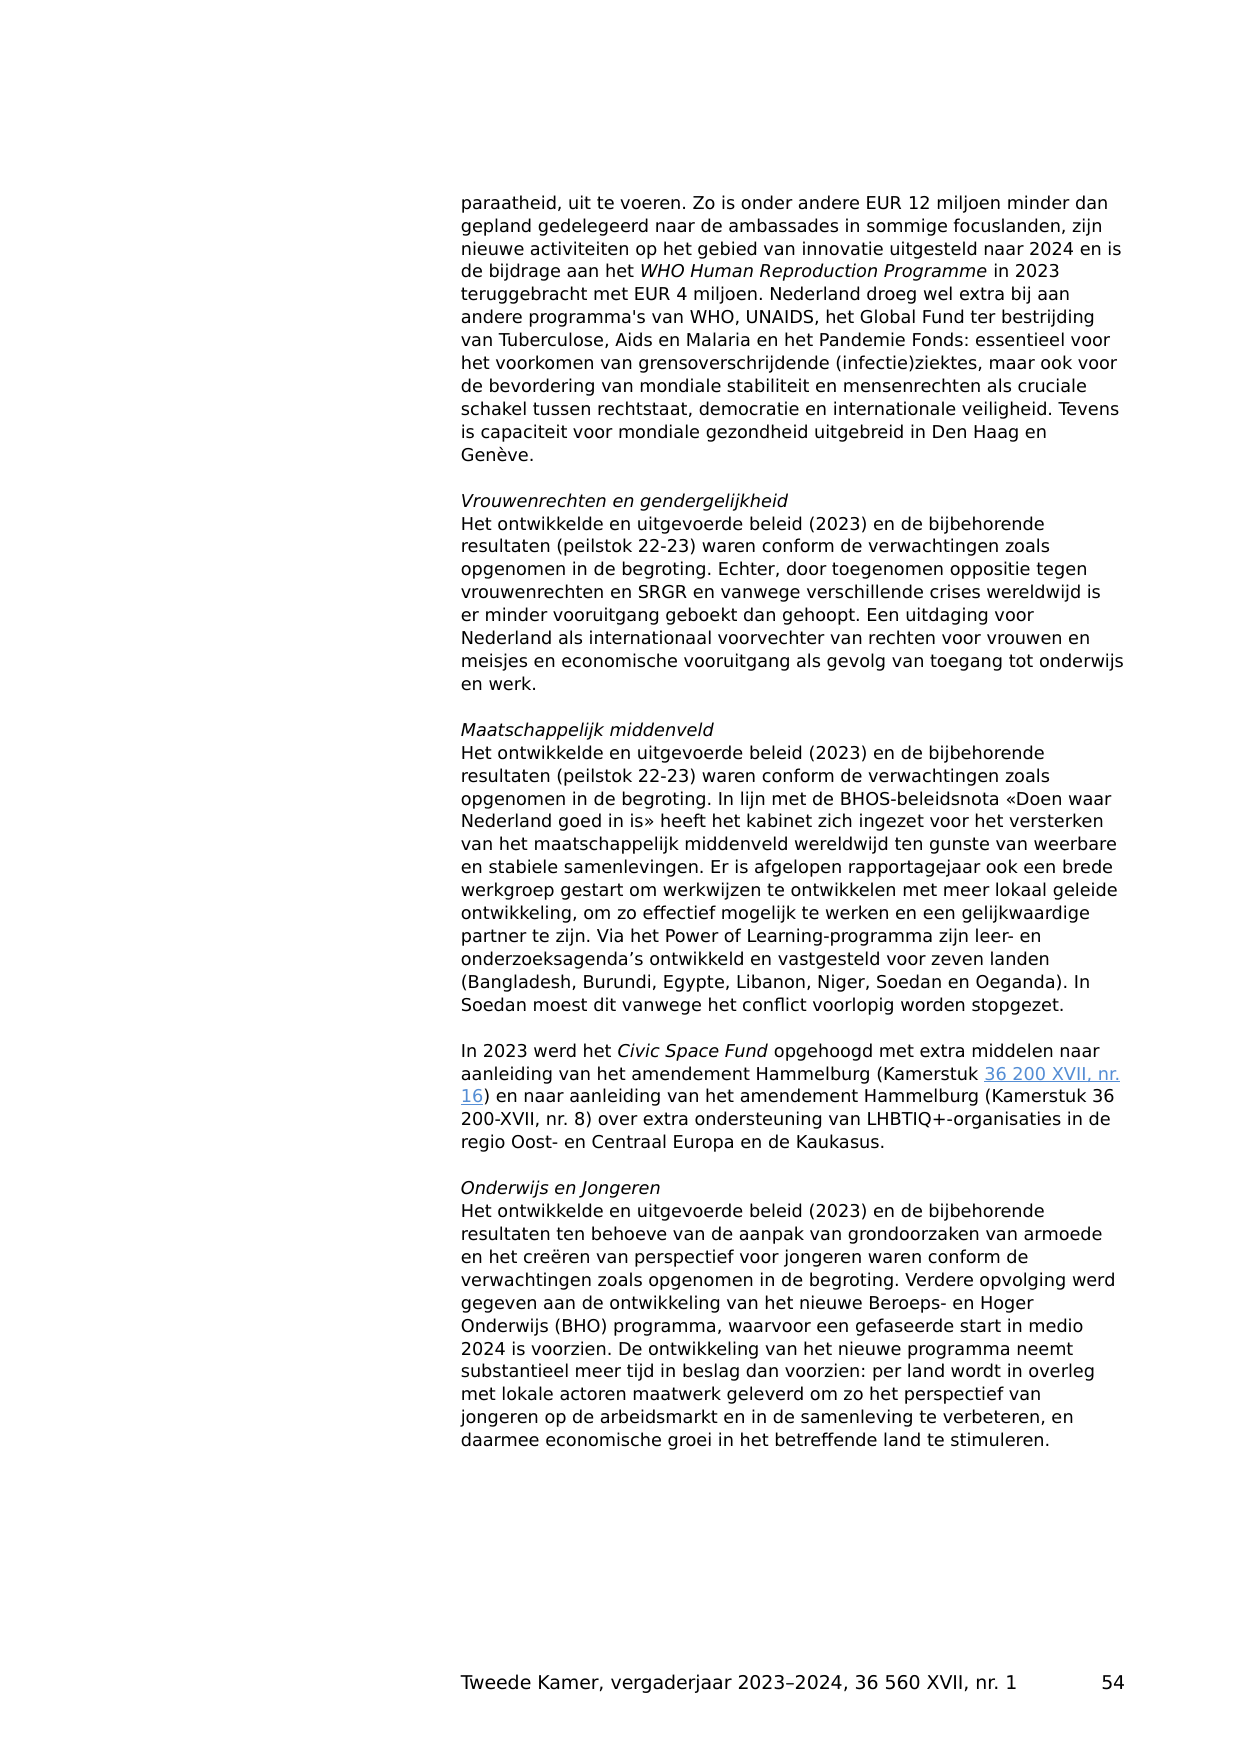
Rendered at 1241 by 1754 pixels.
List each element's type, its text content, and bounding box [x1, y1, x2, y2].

text In 2023 werd het Civic Space Fund opgehoogd met extra middelen naar aanleiding van het amendement Hammelburg (Kamerstuk 36 200 XVII, nr. 16) en naar aanleiding van het amendement Hammelburg (Kamerstuk 36 200-XVII, nr. 8) over extra ondersteuning van LHBTIQ+-organisaties in de regio Oost- en Centraal Europa en de Kaukasus. [461, 1039, 1125, 1153]
text Vrouwenrechten en gendergelijkheid Het ontwikkelde en uitgevoerde beleid (2023) en de bijbehorende resultaten (peilstok 22-23) waren conform de verwachtingen zoals opgenomen in de begroting. Echter, door toegenomen oppositie tegen vrouwenrechten en SRGR en vanwege verschillende crises wereldwijd is er minder vooruitgang geboekt dan gehoopt. Een uitdaging voor Nederland als internationaal voorvechter van rechten voor vrouwen en meisjes en economische vooruitgang als gevolg van toegang tot onderwijs en werk. [461, 489, 1125, 695]
text Onderwijs en Jongeren Het ontwikkelde en uitgevoerde beleid (2023) en de bijbehorende resultaten ten behoeve van de aanpak van grondoorzaken van armoede en het creëren van perspectief voor jongeren waren conform de verwachtingen zoals opgenomen in de begroting. Verdere opvolging werd gegeven aan de ontwikkeling van het nieuwe Beroeps- en Hoger Onderwijs (BHO) programma, waarvoor een gefaseerde start in medio 2024 is voorzien. De ontwikkeling van het nieuwe programma neemt substantieel meer tijd in beslag dan voorzien: per land wordt in overleg met lokale actoren maatwerk geleverd om zo het perspectief van jongeren op de arbeidsmarkt en in de samenleving te verbeteren, en daarmee economische groei in het betreffende land te stimuleren. [461, 1176, 1125, 1451]
text paraatheid, uit te voeren. Zo is onder andere EUR 12 miljoen minder dan gepland gedelegeerd naar de ambassades in sommige focuslanden, zijn nieuwe activiteiten op het gebied van innovatie uitgesteld naar 2024 en is de bijdrage aan het WHO Human Reproduction Programme in 2023 teruggebracht met EUR 4 miljoen. Nederland droeg wel extra bij aan andere programma's van WHO, UNAIDS, het Global Fund ter bestrijding van Tuberculose, Aids en Malaria en het Pandemie Fonds: essentieel voor het voorkomen van grensoverschrijdende (infectie)ziektes, maar ook voor de bevordering van mondiale stabiliteit en mensenrechten als cruciale schakel tussen rechtstaat, democratie en internationale veiligheid. Tevens is capaciteit voor mondiale gezondheid uitgebreid in Den Haag en Genève. [461, 191, 1125, 466]
text Maatschappelijk middenveld Het ontwikkelde en uitgevoerde beleid (2023) en de bijbehorende resultaten (peilstok 22-23) waren conform de verwachtingen zoals opgenomen in de begroting. In lijn met de BHOS-beleidsnota «Doen waar Nederland goed in is» heeft het kabinet zich ingezet voor het versterken van het maatschappelijk middenveld wereldwijd ten gunste van weerbare en stabiele samenlevingen. Er is afgelopen rapportagejaar ook een brede werkgroep gestart om werkwijzen te ontwikkelen met meer lokaal geleide ontwikkeling, om zo effectief mogelijk te werken en een gelijkwaardige partner te zijn. Via het Power of Learning-programma zijn leer- en onderzoeksagenda’s ontwikkeld en vastgesteld voor zeven landen (Bangladesh, Burundi, Egypte, Libanon, Niger, Soedan en Oeganda). In Soedan moest dit vanwege het conflict voorlopig worden stopgezet. [461, 718, 1125, 1016]
